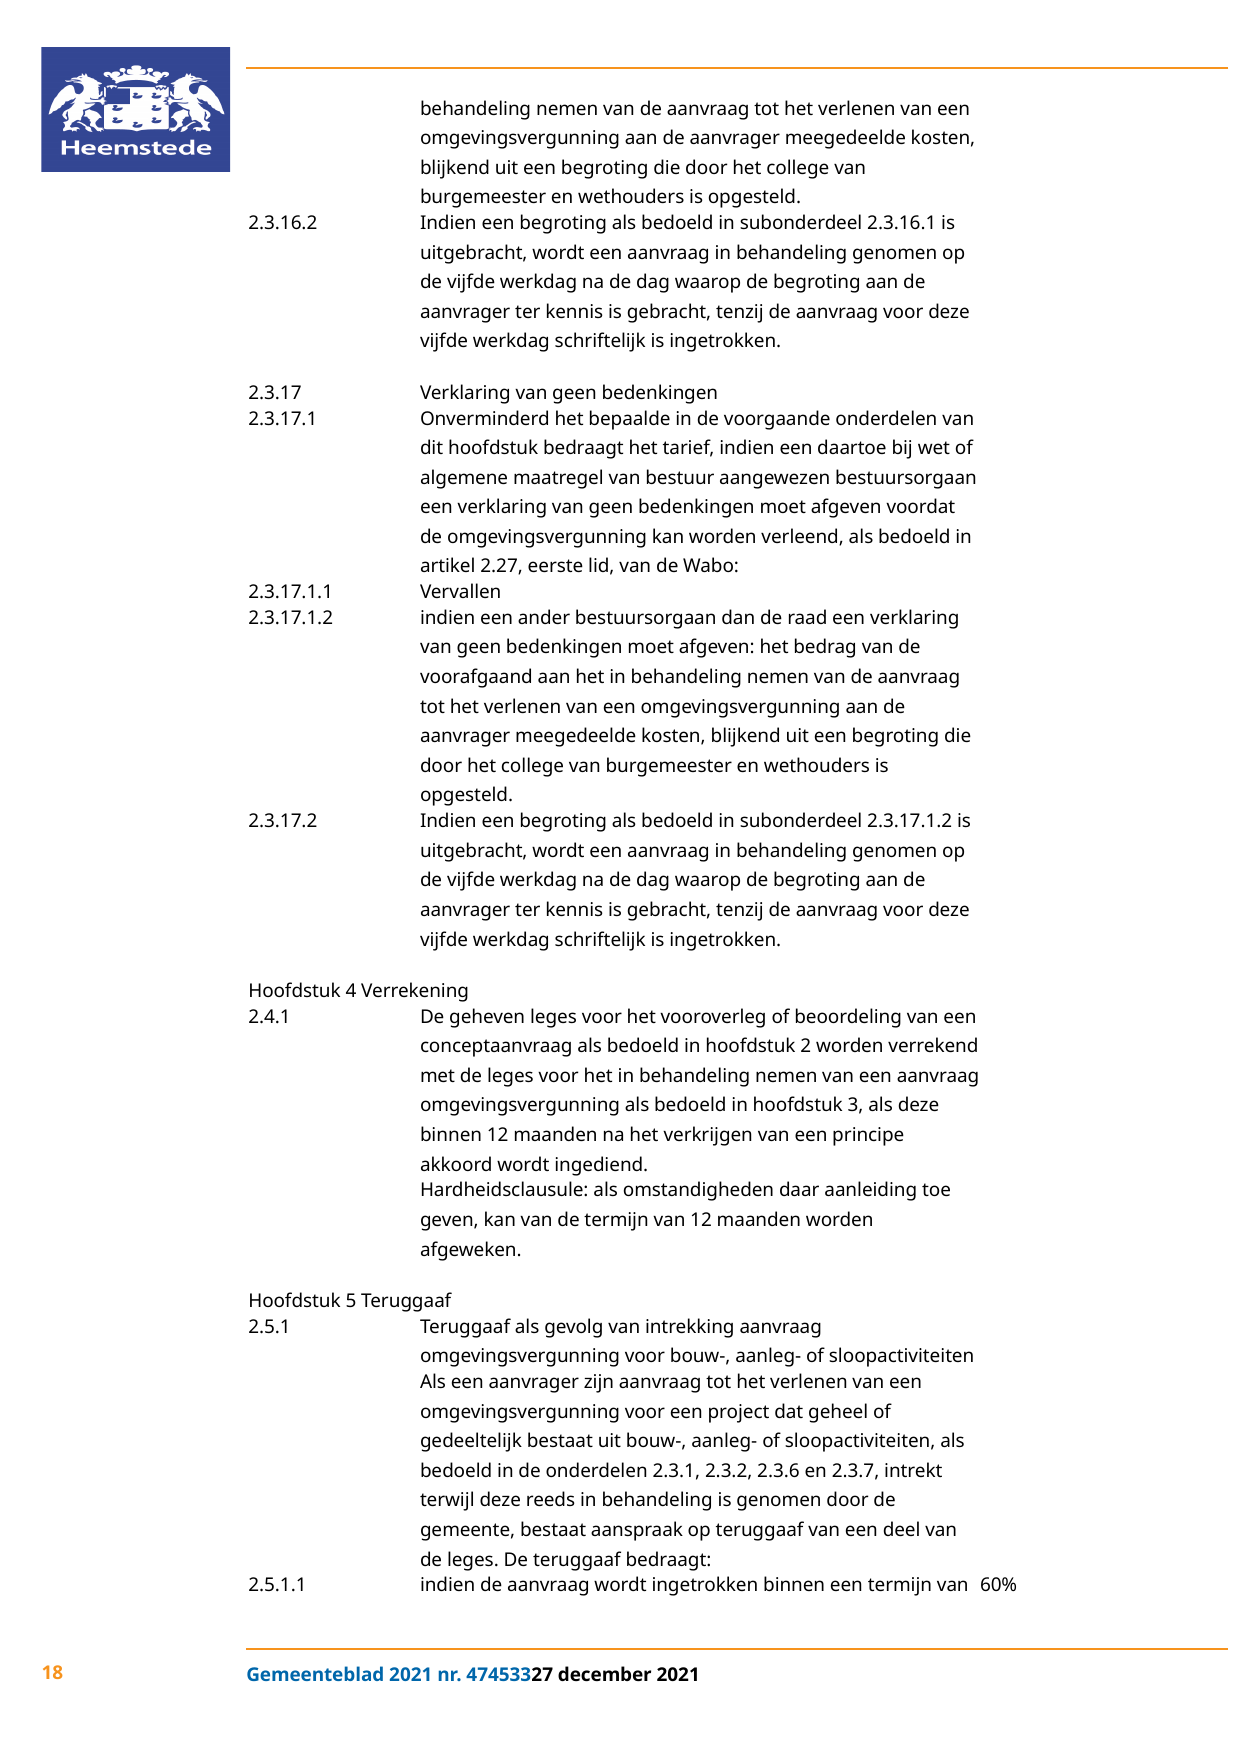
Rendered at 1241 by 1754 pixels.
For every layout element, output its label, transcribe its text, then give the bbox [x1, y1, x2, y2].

table_cell [980, 1368, 1152, 1571]
table_cell Vervallen [420, 579, 980, 604]
table_cell Teruggaaf als gevolg van intrekking aanvraag omgevingsvergunning voor bouw-, aanleg- of sloopactiviteiten [420, 1313, 980, 1368]
table_cell 2.3.17.1.2 [248, 604, 420, 807]
table_cell [980, 1003, 1152, 1177]
table_cell [248, 951, 420, 977]
table_cell Indien een begroting als bedoeld in subonderdeel 2.3.16.1 is uitgebracht, wordt een aanvraag in behandeling genomen op de vijfde werkdag na de dag waarop de begroting aan de aanvrager ter kennis is gebracht, tenzij de aanvraag voor deze vijfde werkdag schriftelijk is ingetrokken. [420, 209, 980, 353]
table_cell behandeling nemen van de aanvraag tot het verlenen van een omgevingsvergunning aan de aanvrager meegedeelde kosten, blijkend uit een begroting die door het college van burgemeester en wethouders is opgesteld. [420, 95, 980, 209]
table_cell 2.3.16.2 [248, 209, 420, 353]
table_cell 2.3.17.1.1 [248, 579, 420, 604]
table_cell 2.5.1 [248, 1313, 420, 1368]
table_cell [248, 95, 420, 209]
table_cell [980, 951, 1152, 977]
table_cell Indien een begroting als bedoeld in subonderdeel 2.3.17.1.2 is uitgebracht, wordt een aanvraag in behandeling genomen op de vijfde werkdag na de dag waarop de begroting aan de aanvrager ter kennis is gebracht, tenzij de aanvraag voor deze vijfde werkdag schriftelijk is ingetrokken. [420, 808, 980, 951]
table_cell [980, 1261, 1152, 1287]
table_cell [980, 604, 1152, 807]
table_cell Verklaring van geen bedenkingen [420, 379, 980, 405]
table_cell [980, 1313, 1152, 1368]
table_cell [980, 95, 1152, 209]
table_cell [980, 405, 1152, 578]
table_cell De geheven leges voor het vooroverleg of beoordeling van een conceptaanvraag als bedoeld in hoofdstuk 2 worden verrekend met de leges voor het in behandeling nemen van een aanvraag omgevingsvergunning als bedoeld in hoofdstuk 3, als deze binnen 12 maanden na het verkrijgen van een principe akkoord wordt ingediend. [420, 1003, 980, 1177]
table_cell [420, 353, 980, 379]
table_cell [980, 808, 1152, 951]
table_cell [980, 1287, 1152, 1313]
table_cell [248, 1261, 420, 1287]
table_cell [980, 1177, 1152, 1261]
table_cell 2.5.1.1 [248, 1571, 420, 1597]
table_cell Als een aanvrager zijn aanvraag tot het verlenen van een omgevingsvergunning voor een project dat geheel of gedeeltelijk bestaat uit bouw-, aanleg- of sloopactiviteiten, als bedoeld in de onderdelen 2.3.1, 2.3.2, 2.3.6 en 2.3.7, intrekt terwijl deze reeds in behandeling is genomen door de gemeente, bestaat aanspraak op teruggaaf van een deel van de leges. De teruggaaf bedraagt: [420, 1368, 980, 1571]
table_cell [980, 977, 1152, 1003]
table_cell [980, 379, 1152, 405]
table_cell indien de aanvraag wordt ingetrokken binnen een termijn van [420, 1571, 980, 1597]
table_cell 2.4.1 [248, 1003, 420, 1177]
table_cell [248, 1368, 420, 1571]
table_cell Hoofdstuk 5 Teruggaaf [248, 1287, 980, 1313]
table_cell Onverminderd het bepaalde in de voorgaande onderdelen van dit hoofdstuk bedraagt het tarief, indien een daartoe bij wet of algemene maatregel van bestuur aangewezen bestuursorgaan een verklaring van geen bedenkingen moet afgeven voordat de omgevingsvergunning kan worden verleend, als bedoeld in artikel 2.27, eerste lid, van de Wabo: [420, 405, 980, 578]
table_cell [980, 353, 1152, 379]
table_cell [980, 209, 1152, 353]
table_cell 60% [980, 1571, 1152, 1597]
table_cell Hoofdstuk 4 Verrekening [248, 977, 980, 1003]
table_cell 2.3.17.2 [248, 808, 420, 951]
table_cell Hardheidsclausule: als omstandigheden daar aanleiding toe geven, kan van de termijn van 12 maanden worden afgeweken. [420, 1177, 980, 1261]
table_cell 2.3.17.1 [248, 405, 420, 578]
table_cell 2.3.17 [248, 379, 420, 405]
table_cell [420, 1261, 980, 1287]
table_cell [248, 1177, 420, 1261]
table_cell [420, 951, 980, 977]
table_cell indien een ander bestuursorgaan dan de raad een verklaring van geen bedenkingen moet afgeven: het bedrag van de voorafgaand aan het in behandeling nemen van de aanvraag tot het verlenen van een omgevingsvergunning aan de aanvrager meegedeelde kosten, blijkend uit een begroting die door het college van burgemeester en wethouders is opgesteld. [420, 604, 980, 807]
table_cell [248, 353, 420, 379]
table_cell [980, 579, 1152, 604]
picture [41, 47, 231, 172]
